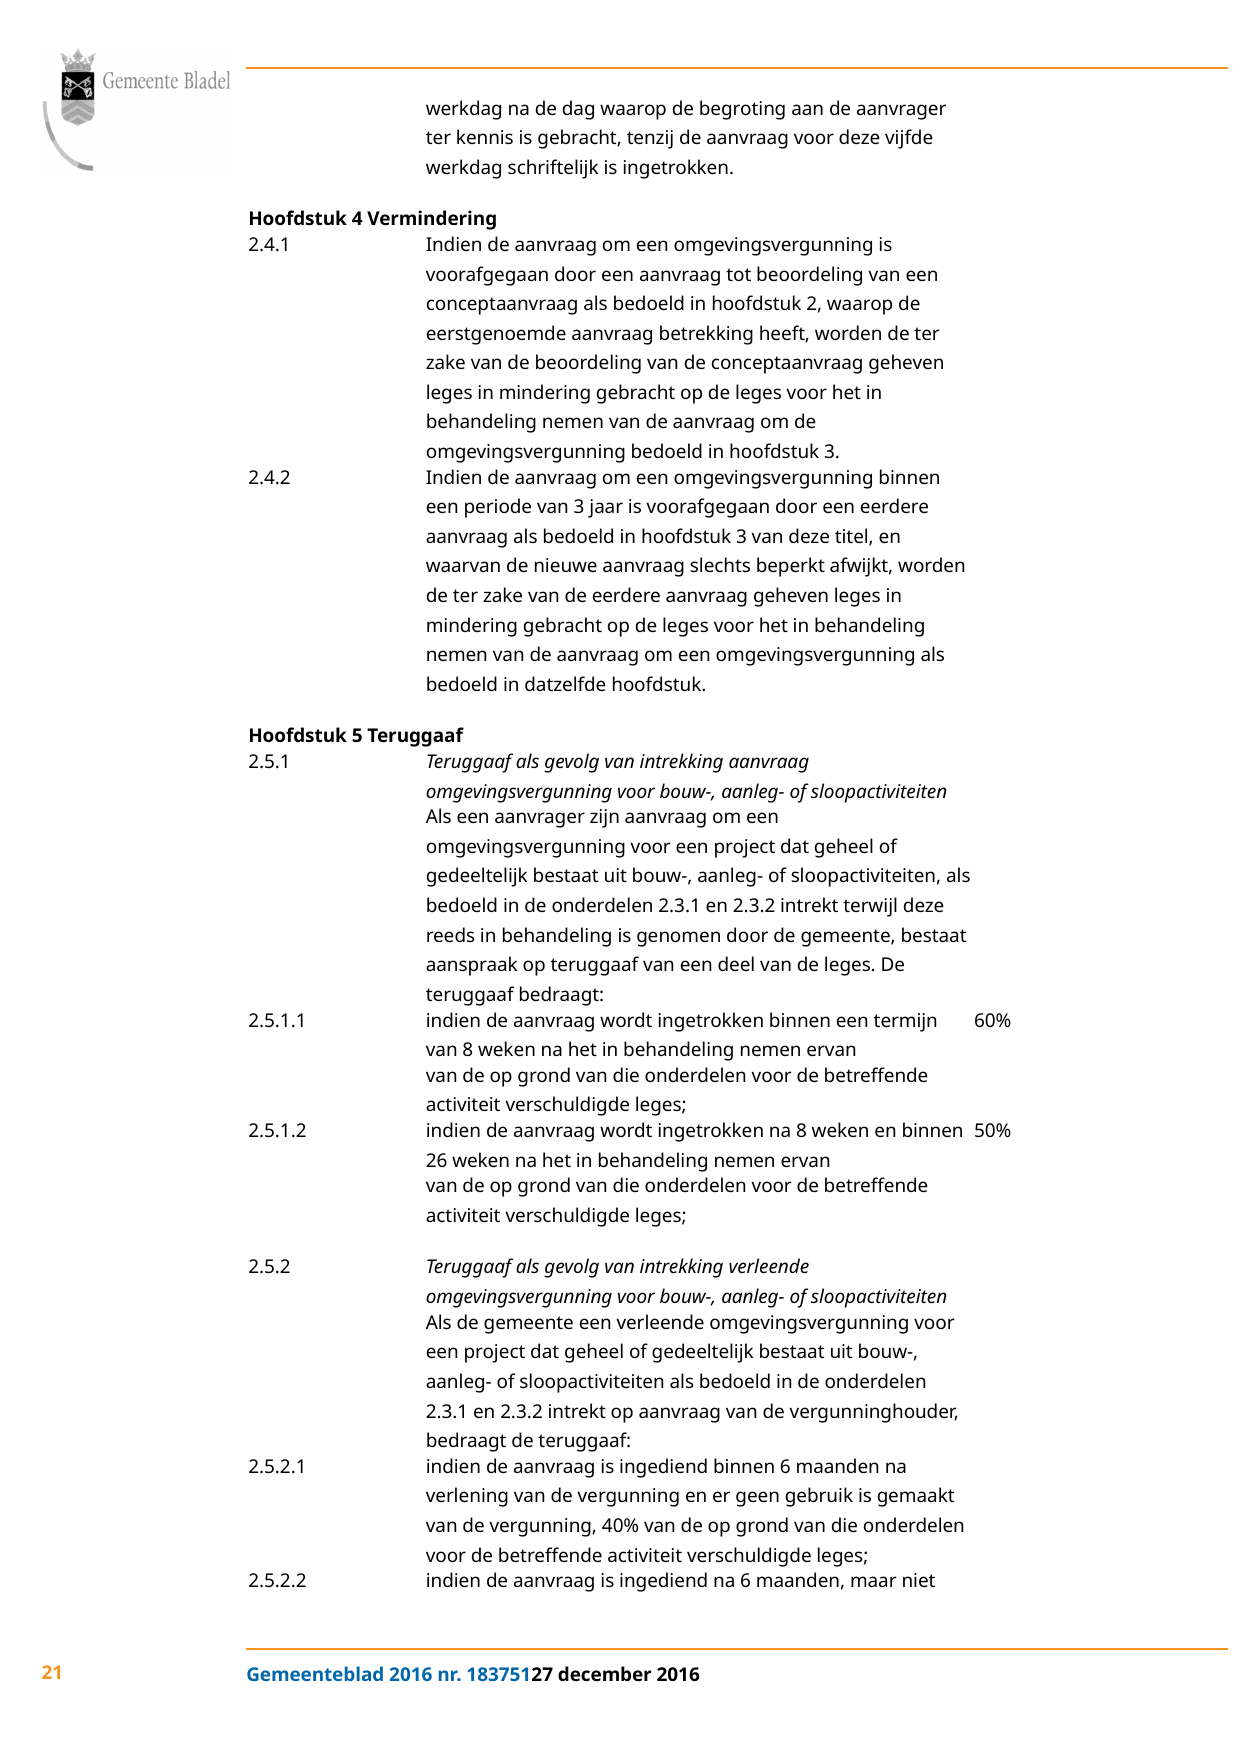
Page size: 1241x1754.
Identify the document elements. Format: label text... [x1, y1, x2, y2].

table_cell [974, 1568, 1152, 1593]
table_cell indien de aanvraag wordt ingetrokken na 8 weken en binnen 26 weken na het in behandeling nemen ervan [426, 1118, 974, 1173]
table_cell [974, 464, 1152, 697]
table_cell 2.5.2.2 [248, 1568, 426, 1593]
table_cell [426, 180, 974, 205]
table_cell [248, 1309, 426, 1453]
table_cell [426, 697, 974, 722]
table_cell [974, 1453, 1152, 1568]
table_cell [974, 1309, 1152, 1453]
table_cell Als een aanvrager zijn aanvraag om een omgevingsvergunning voor een project dat geheel of gedeeltelijk bestaat uit bouw-, aanleg- of sloopactiviteiten, als bedoeld in de onderdelen 2.3.1 en 2.3.2 intrekt terwijl deze reeds in behandeling is genomen door de gemeente, bestaat aanspraak op teruggaaf van een deel van de leges. De teruggaaf bedraagt: [426, 804, 974, 1007]
table_cell 2.5.1.2 [248, 1118, 426, 1173]
table_cell [974, 180, 1152, 205]
table_cell Indien de aanvraag om een omgevingsvergunning binnen een periode van 3 jaar is voorafgegaan door een eerdere aanvraag als bedoeld in hoofdstuk 3 van deze titel, en waarvan de nieuwe aanvraag slechts beperkt afwijkt, worden de ter zake van de eerdere aanvraag geheven leges in mindering gebracht op de leges voor het in behandeling nemen van de aanvraag om een omgevingsvergunning als bedoeld in datzelfde hoofdstuk. [426, 464, 974, 697]
table_cell Hoofdstuk 5 Teruggaaf [248, 723, 1152, 748]
table_cell [974, 1173, 1152, 1228]
table_cell [974, 804, 1152, 1007]
table_cell 2.4.1 [248, 231, 426, 464]
table_cell [974, 1228, 1152, 1254]
table_cell Teruggaaf als gevolg van intrekking verleende omgevingsvergunning voor bouw-, aanleg- of sloopactiviteiten [426, 1254, 974, 1309]
table_cell [248, 1228, 426, 1254]
table_cell 60% [974, 1007, 1152, 1062]
table_cell [974, 1254, 1152, 1309]
picture [41, 47, 231, 172]
table_cell 2.5.1.1 [248, 1007, 426, 1062]
table_cell [248, 1173, 426, 1228]
table_cell [974, 1062, 1152, 1117]
table_cell [248, 180, 426, 205]
table_cell van de op grond van die onderdelen voor de betreffende activiteit verschuldigde leges; [426, 1062, 974, 1117]
table_cell 2.5.2 [248, 1254, 426, 1309]
table_cell 2.4.2 [248, 464, 426, 697]
table_cell 2.5.2.1 [248, 1453, 426, 1568]
table_cell [248, 1062, 426, 1117]
table_cell [248, 697, 426, 722]
table_cell 50% [974, 1118, 1152, 1173]
table_cell indien de aanvraag is ingediend na 6 maanden, maar niet [426, 1568, 974, 1593]
table_cell Hoofdstuk 4 Vermindering [248, 205, 1152, 231]
table_cell [974, 697, 1152, 722]
table_cell [248, 804, 426, 1007]
table_cell [974, 748, 1152, 803]
table_cell van de op grond van die onderdelen voor de betreffende activiteit verschuldigde leges; [426, 1173, 974, 1228]
table_cell [248, 95, 426, 180]
table_cell [974, 231, 1152, 464]
table_cell 2.5.1 [248, 748, 426, 803]
table_cell Indien de aanvraag om een omgevingsvergunning is voorafgegaan door een aanvraag tot beoordeling van een conceptaanvraag als bedoeld in hoofdstuk 2, waarop de eerstgenoemde aanvraag betrekking heeft, worden de ter zake van de beoordeling van de conceptaanvraag geheven leges in mindering gebracht op de leges voor het in behandeling nemen van de aanvraag om de omgevingsvergunning bedoeld in hoofdstuk 3. [426, 231, 974, 464]
table_cell indien de aanvraag is ingediend binnen 6 maanden na verlening van de vergunning en er geen gebruik is gemaakt van de vergunning, 40% van de op grond van die onderdelen voor de betreffende activiteit verschuldigde leges; [426, 1453, 974, 1568]
table_cell werkdag na de dag waarop de begroting aan de aanvrager ter kennis is gebracht, tenzij de aanvraag voor deze vijfde werkdag schriftelijk is ingetrokken. [426, 95, 974, 180]
table_cell [426, 1228, 974, 1254]
table_cell Teruggaaf als gevolg van intrekking aanvraag omgevingsvergunning voor bouw-, aanleg- of sloopactiviteiten [426, 748, 974, 803]
table_cell indien de aanvraag wordt ingetrokken binnen een termijn van 8 weken na het in behandeling nemen ervan [426, 1007, 974, 1062]
table_cell [974, 95, 1152, 180]
table_cell Als de gemeente een verleende omgevingsvergunning voor een project dat geheel of gedeeltelijk bestaat uit bouw-, aanleg- of sloopactiviteiten als bedoeld in de onderdelen 2.3.1 en 2.3.2 intrekt op aanvraag van de vergunninghouder, bedraagt de teruggaaf: [426, 1309, 974, 1453]
